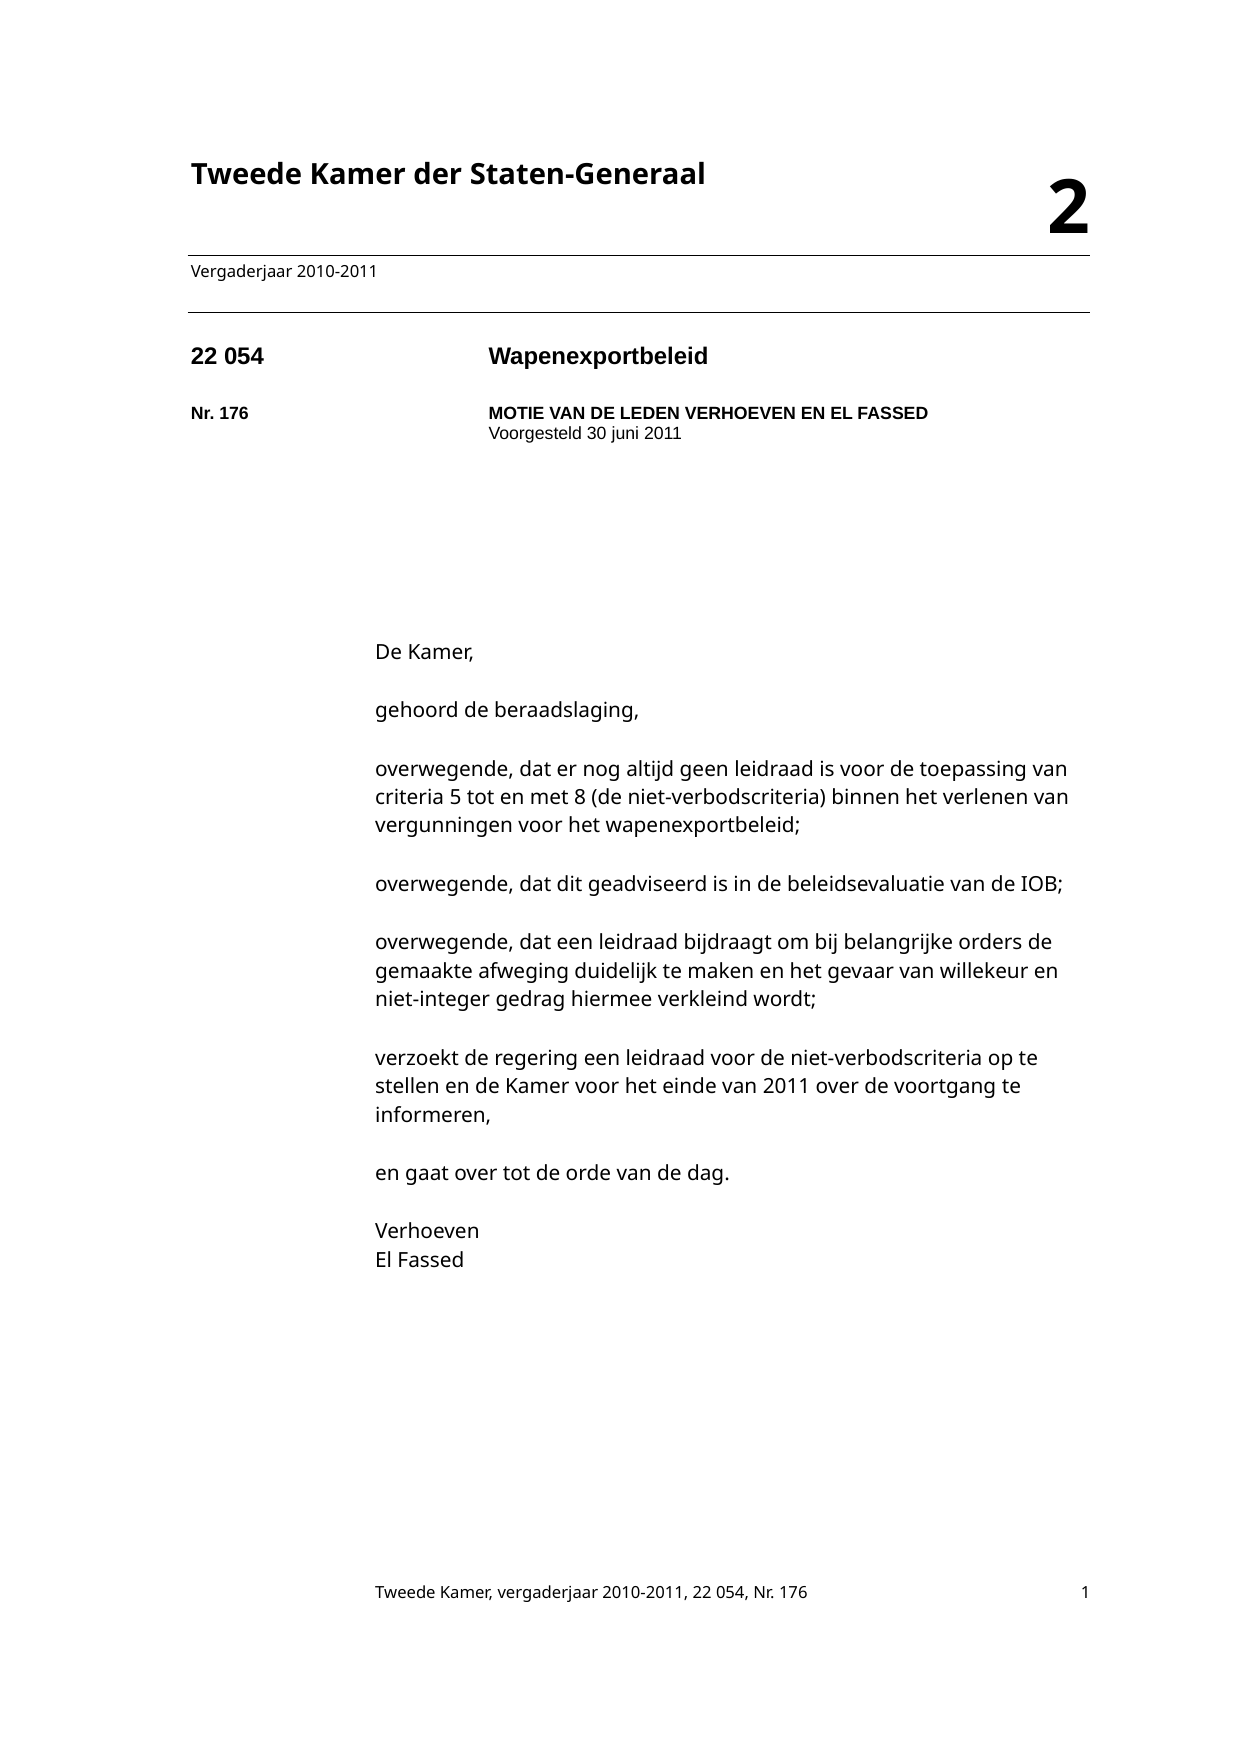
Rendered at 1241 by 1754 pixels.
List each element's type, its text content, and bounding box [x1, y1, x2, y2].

table_cell Nr. 176 [188, 399, 485, 518]
text El Fassed [375, 1245, 1090, 1273]
table_cell [485, 313, 1090, 339]
text overwegende, dat dit geadviseerd is in de beleidsevaluatie van de IOB; [375, 869, 1090, 897]
text overwegende, dat een leidraad bijdraagt om bij belangrijke orders de gemaakte afweging duidelijk te maken en het gevaar van willekeur en niet-integer gedrag hiermee verkleind wordt; [375, 927, 1090, 1013]
table_cell Vergaderjaar 2010-2011 [188, 256, 485, 312]
table_header Tweede Kamer der Staten-Generaal [188, 150, 909, 255]
text en gaat over tot de orde van de dag. [375, 1158, 1090, 1187]
table_cell MOTIE VAN DE LEDEN VERHOEVEN EN EL FASSED Voorgesteld 30 juni 2011 [485, 399, 1090, 518]
text verzoekt de regering een leidraad voor de niet-verbodscriteria op te stellen en de Kamer voor het einde van 2011 over de voortgang te informeren, [375, 1043, 1090, 1128]
table_cell [485, 256, 1090, 312]
text overwegende, dat er nog altijd geen leidraad is voor de toepassing van criteria 5 tot en met 8 (de niet-verbodscriteria) binnen het verlenen van vergunningen voor het wapenexportbeleid; [375, 754, 1090, 839]
table_header 2 [910, 150, 1090, 255]
text Verhoeven [375, 1217, 1090, 1245]
text De Kamer, [375, 637, 1090, 665]
table_cell 22 054 [188, 339, 485, 399]
table_cell Wapenexportbeleid [485, 339, 1090, 399]
table_cell [188, 313, 485, 339]
text gehoord de beraadslaging, [375, 695, 1090, 724]
